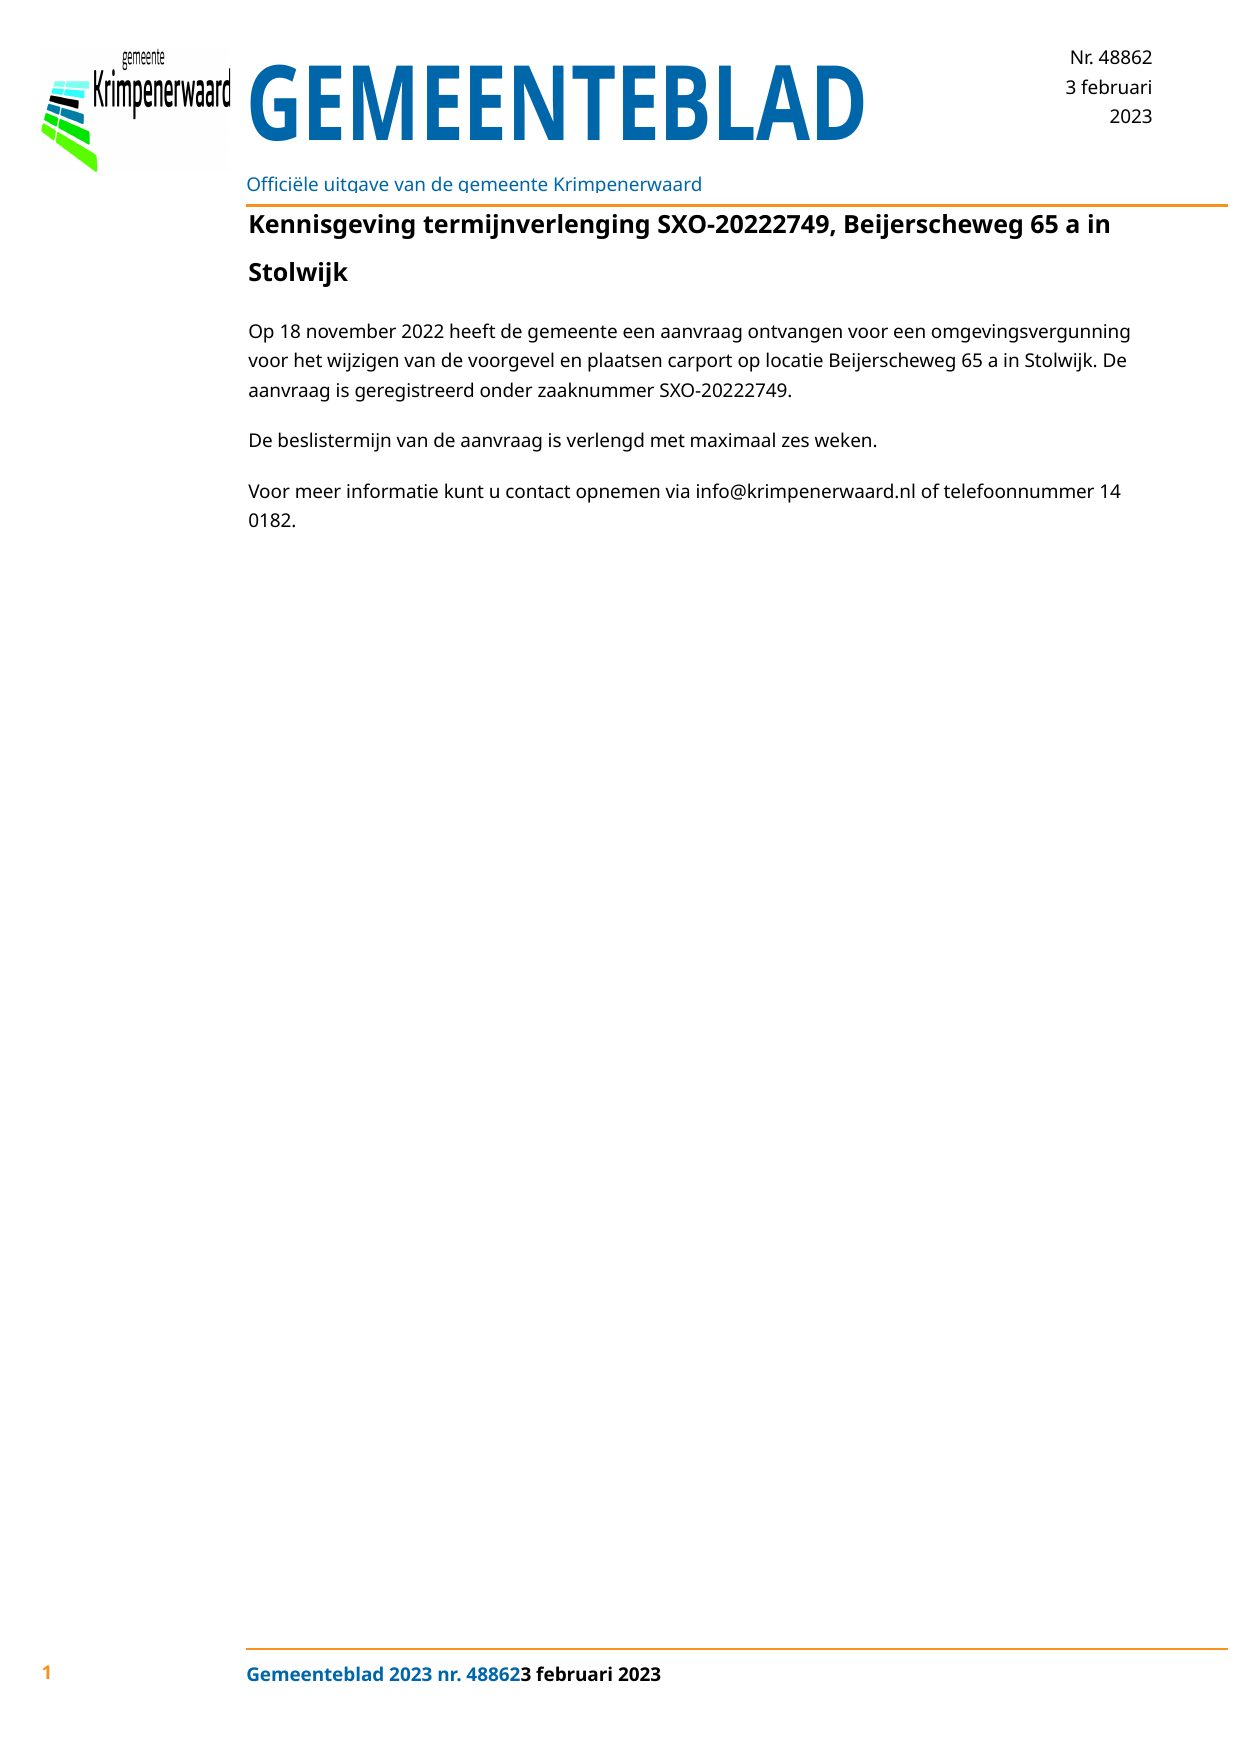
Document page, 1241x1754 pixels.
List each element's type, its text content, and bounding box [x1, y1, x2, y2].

text Kennisgeving termijnverlenging SXO-20222749, Beijerscheweg 65 a in Stolwijk [248, 207, 1152, 288]
text Voor meer informatie kunt u contact opnemen via info@krimpenerwaard.nl of telefoonnummer 14 0182. [248, 478, 1152, 533]
picture [41, 47, 231, 172]
text De beslistermijn van de aanvraag is verlengd met maximaal zes weken. [248, 427, 1152, 453]
text Op 18 november 2022 heeft de gemeente een aanvraag ontvangen voor een omgevingsvergunning voor het wijzigen van de voorgevel en plaatsen carport op locatie Beijerscheweg 65 a in Stolwijk. De aanvraag is geregistreerd onder zaaknummer SXO-20222749. [248, 318, 1152, 403]
